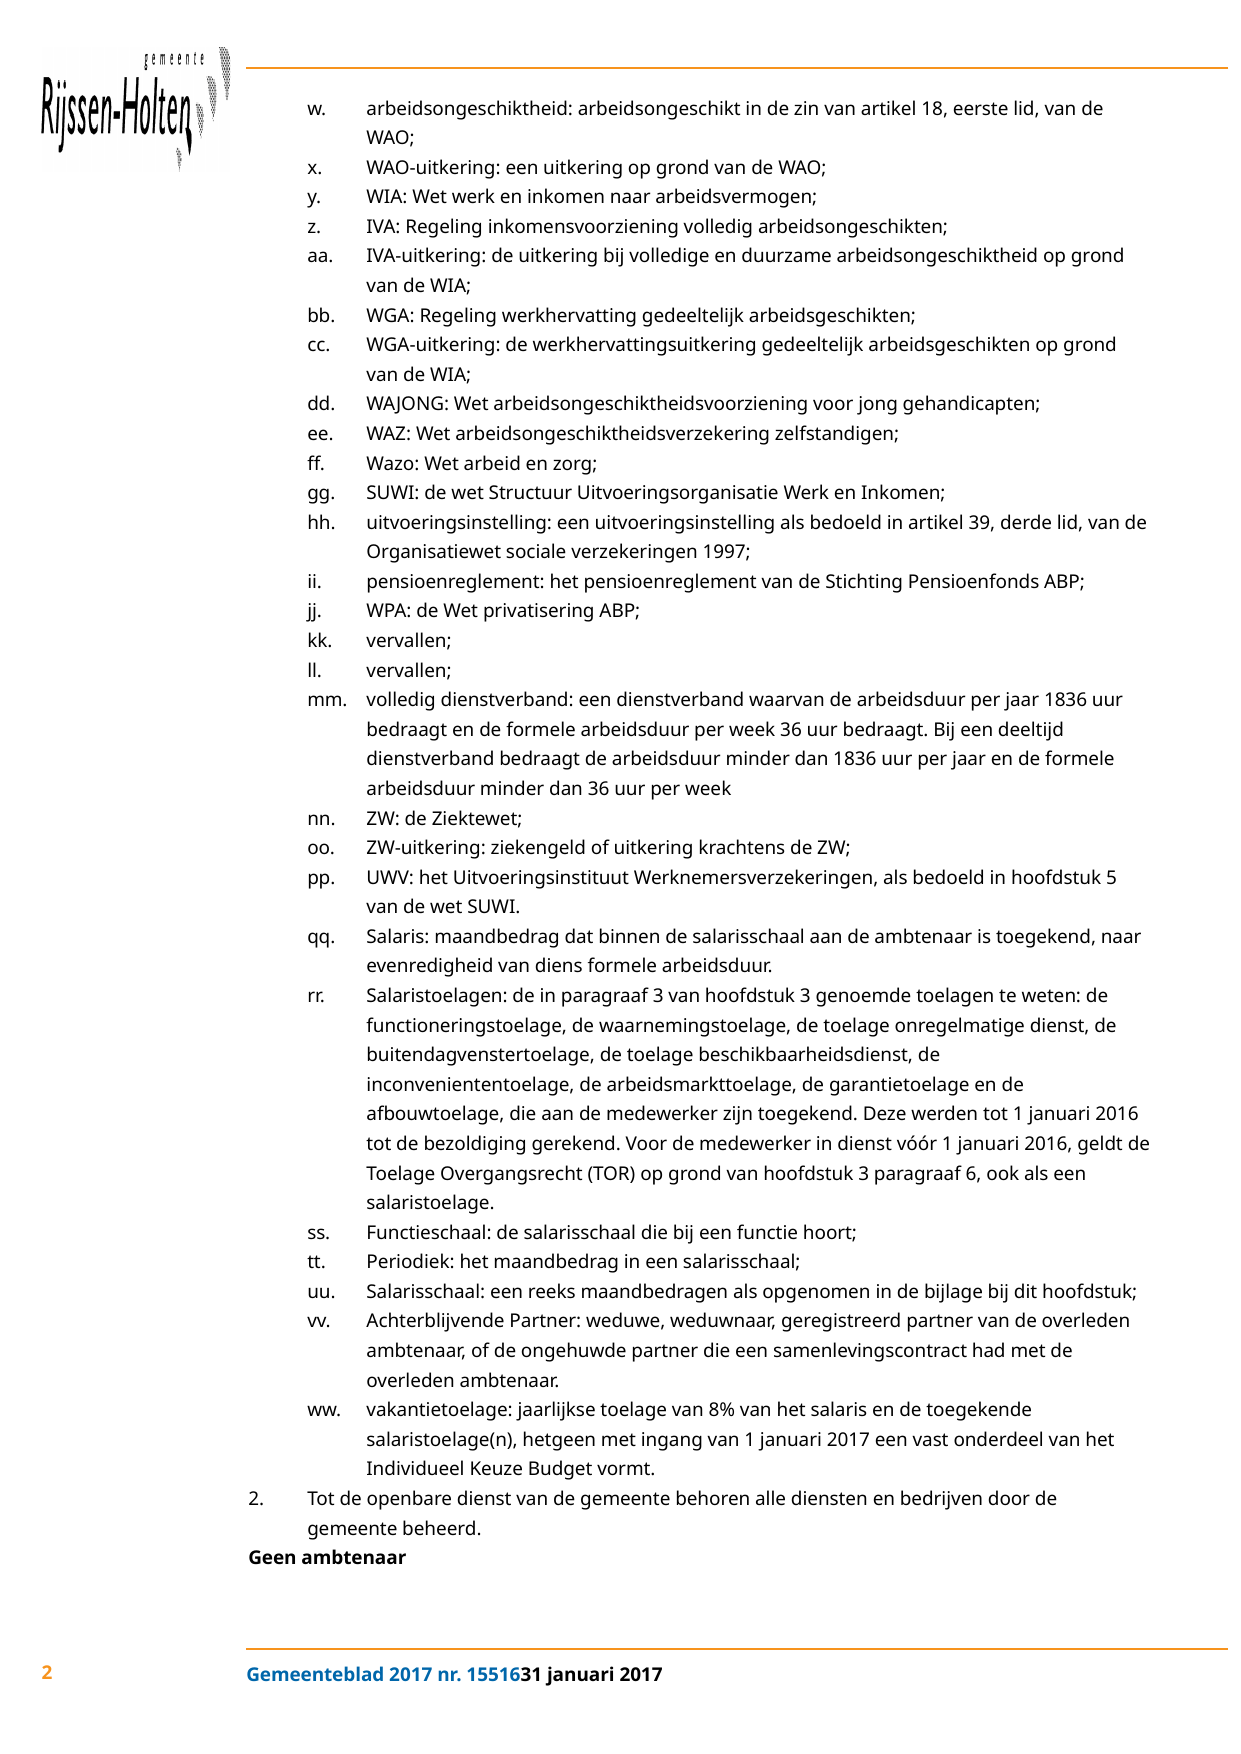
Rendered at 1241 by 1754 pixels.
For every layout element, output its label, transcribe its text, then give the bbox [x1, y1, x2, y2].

list Salarisschaal: een reeks maandbedragen als opgenomen in de bijlage bij dit hoofdstuk; [307, 1278, 1152, 1304]
list WGA: Regeling werkhervatting gedeeltelijk arbeidsgeschikten; [307, 302, 1152, 328]
list uitvoeringsinstelling: een uitvoeringsinstelling als bedoeld in artikel 39, derde lid, van de Organisatiewet sociale verzekeringen 1997; [307, 509, 1152, 564]
list vervallen; [307, 627, 1152, 653]
list Achterblijvende Partner: weduwe, weduwnaar, geregistreerd partner van de overleden ambtenaar, of de ongehuwde partner die een samenlevingscontract had met de overleden ambtenaar. [307, 1308, 1152, 1393]
list WGA-uitkering: de werkhervattingsuitkering gedeeltelijk arbeidsgeschikten op grond van de WIA; [307, 331, 1152, 387]
list IVA-uitkering: de uitkering bij volledige en duurzame arbeidsongeschiktheid op grond van de WIA; [307, 243, 1152, 298]
list Salaristoelagen: de in paragraaf 3 van hoofdstuk 3 genoemde toelagen te weten: de functioneringstoelage, de waarnemingstoelage, de toelage onregelmatige dienst, de buitendagvenstertoelage, de toelage beschikbaarheidsdienst, de inconveniententoelage, de arbeidsmarkttoelage, de garantietoelage en de afbouwtoelage, die aan de medewerker zijn toegekend. Deze werden tot 1 januari 2016 tot de bezoldiging gerekend. Voor de medewerker in dienst vóór 1 januari 2016, geldt de Toelage Overgangsrecht (TOR) op grond van hoofdstuk 3 paragraaf 6, ook als een salaristoelage. [307, 982, 1152, 1215]
list IVA: Regeling inkomensvoorziening volledig arbeidsongeschikten; [307, 213, 1152, 239]
text Geen ambtenaar [248, 1544, 1152, 1570]
list ZW: de Ziektewet; [307, 805, 1152, 831]
list Functieschaal: de salarisschaal die bij een functie hoort; [307, 1219, 1152, 1245]
list WAZ: Wet arbeidsongeschiktheidsverzekering zelfstandigen; [307, 420, 1152, 446]
list ZW-uitkering: ziekengeld of uitkering krachtens de ZW; [307, 834, 1152, 860]
list arbeidsongeschiktheid: arbeidsongeschikt in de zin van artikel 18, eerste lid, van de WAO; [307, 95, 1152, 150]
list vakantietoelage: jaarlijkse toelage van 8% van het salaris en de toegekende salaristoelage(n), hetgeen met ingang van 1 januari 2017 een vast onderdeel van het Individueel Keuze Budget vormt. [307, 1396, 1152, 1481]
list WAJONG: Wet arbeidsongeschiktheidsvoorziening voor jong gehandicapten; [307, 391, 1152, 416]
list WIA: Wet werk en inkomen naar arbeidsvermogen; [307, 183, 1152, 209]
picture [41, 47, 231, 172]
list Tot de openbare dienst van de gemeente behoren alle diensten en bedrijven door de gemeente beheerd. [248, 1485, 1152, 1541]
list SUWI: de wet Structuur Uitvoeringsorganisatie Werk en Inkomen; [307, 479, 1152, 505]
list Periodiek: het maandbedrag in een salarisschaal; [307, 1248, 1152, 1274]
list WAO-uitkering: een uitkering op grond van de WAO; [307, 154, 1152, 180]
list Salaris: maandbedrag dat binnen de salarisschaal aan de ambtenaar is toegekend, naar evenredigheid van diens formele arbeidsduur. [307, 923, 1152, 978]
list volledig dienstverband: een dienstverband waarvan de arbeidsduur per jaar 1836 uur bedraagt en de formele arbeidsduur per week 36 uur bedraagt. Bij een deeltijd dienstverband bedraagt de arbeidsduur minder dan 1836 uur per jaar en de formele arbeidsduur minder dan 36 uur per week [307, 686, 1152, 801]
list pensioenreglement: het pensioenreglement van de Stichting Pensioenfonds ABP; [307, 568, 1152, 594]
list WPA: de Wet privatisering ABP; [307, 598, 1152, 623]
list vervallen; [307, 657, 1152, 683]
list Wazo: Wet arbeid en zorg; [307, 450, 1152, 476]
list UWV: het Uitvoeringsinstituut Werknemersverzekeringen, als bedoeld in hoofdstuk 5 van de wet SUWI. [307, 864, 1152, 919]
